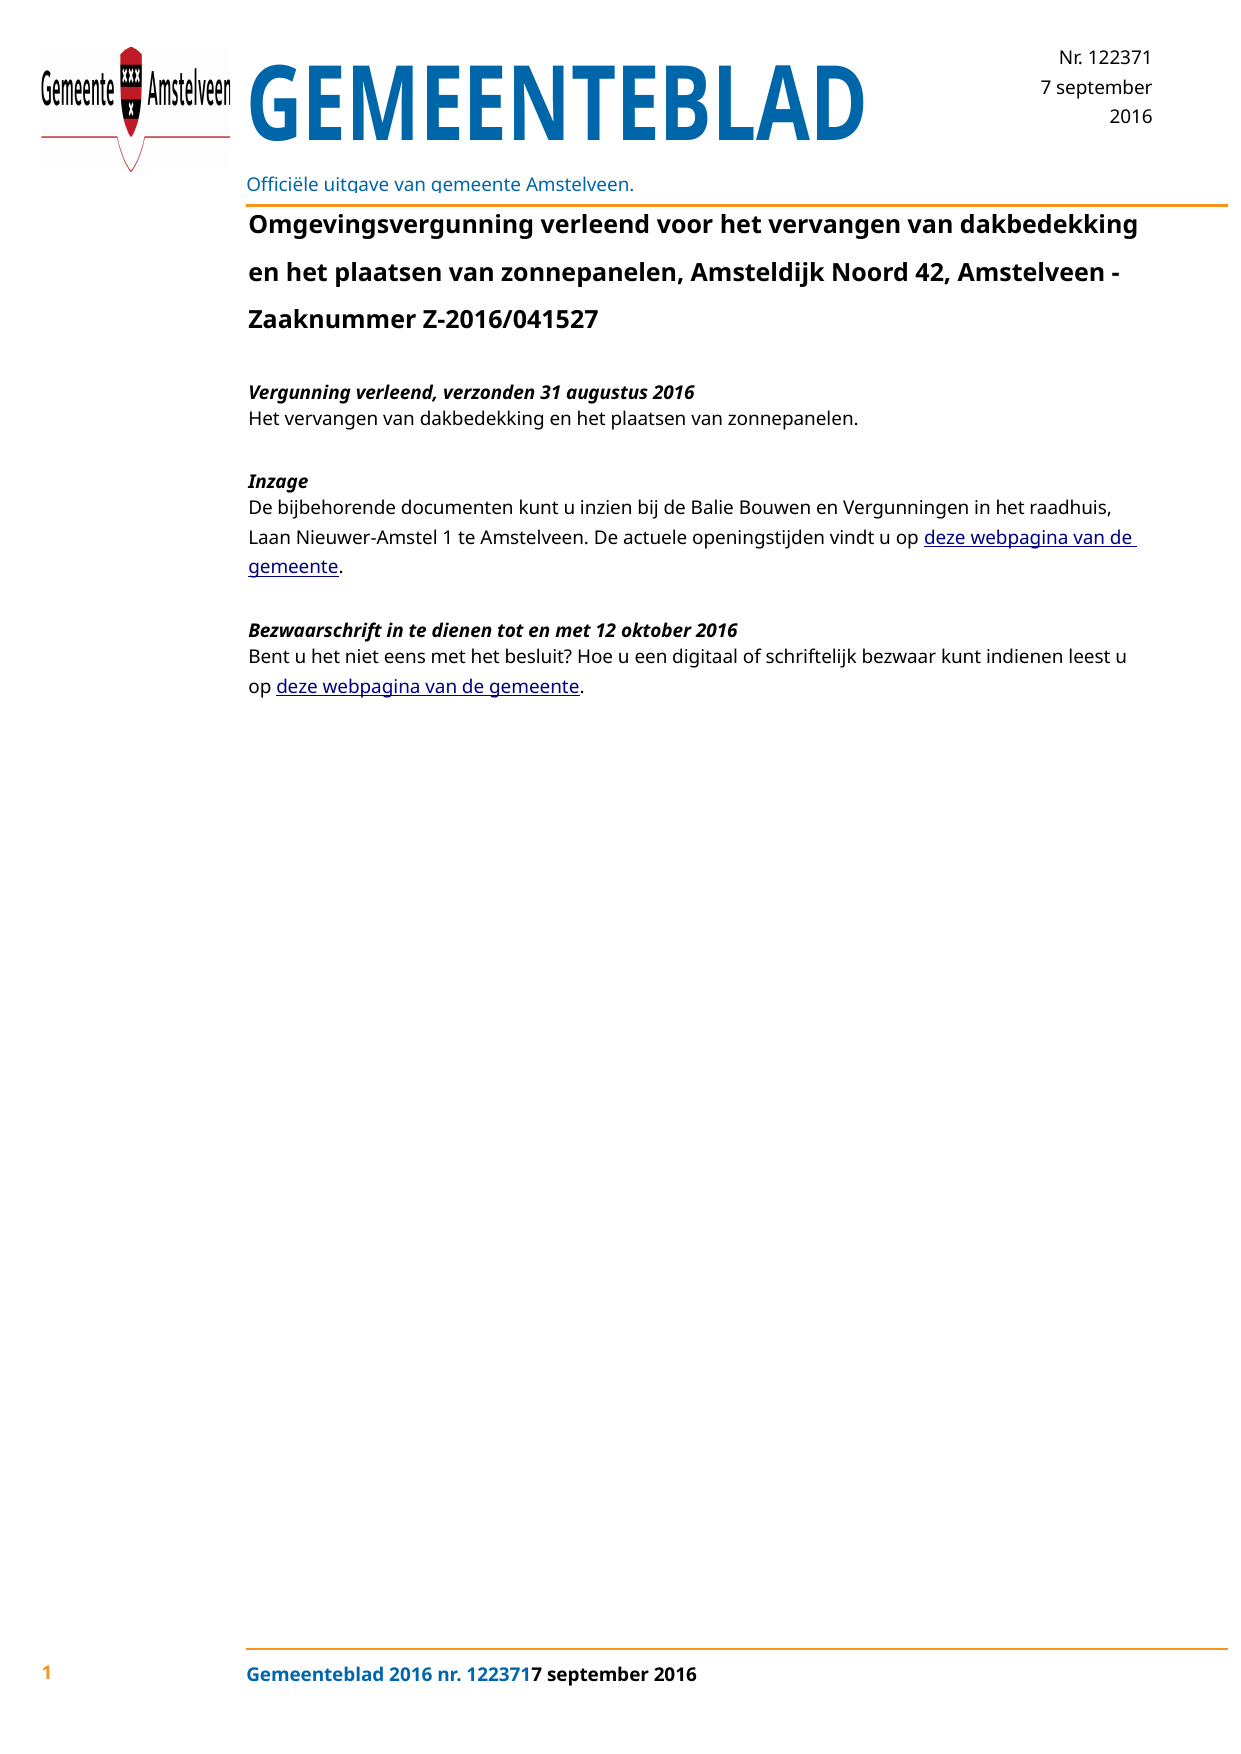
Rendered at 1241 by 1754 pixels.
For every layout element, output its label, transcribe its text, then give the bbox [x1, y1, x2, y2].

text Bezwaarschrift in te dienen tot en met 12 oktober 2016 [248, 618, 1152, 643]
text Inzage [248, 469, 1152, 494]
text Het vervangen van dakbedekking en het plaatsen van zonnepanelen. [248, 405, 1152, 431]
text Bent u het niet eens met het besluit? Hoe u een digitaal of schriftelijk bezwaar kunt indienen leest u op deze webpagina van de gemeente. [248, 643, 1152, 699]
text De bijbehorende documenten kunt u inzien bij de Balie Bouwen en Vergunningen in het raadhuis, Laan Nieuwer-Amstel 1 te Amstelveen. De actuele openingstijden vindt u op deze webpagina van de gemeente. [248, 494, 1152, 579]
text Vergunning verleend, verzonden 31 augustus 2016 [248, 379, 1152, 405]
text Omgevingsvergunning verleend voor het vervangen van dakbedekking en het plaatsen van zonnepanelen, Amsteldijk Noord 42, Amstelveen - Zaaknummer Z-2016/041527 [248, 207, 1152, 336]
picture [41, 47, 231, 172]
